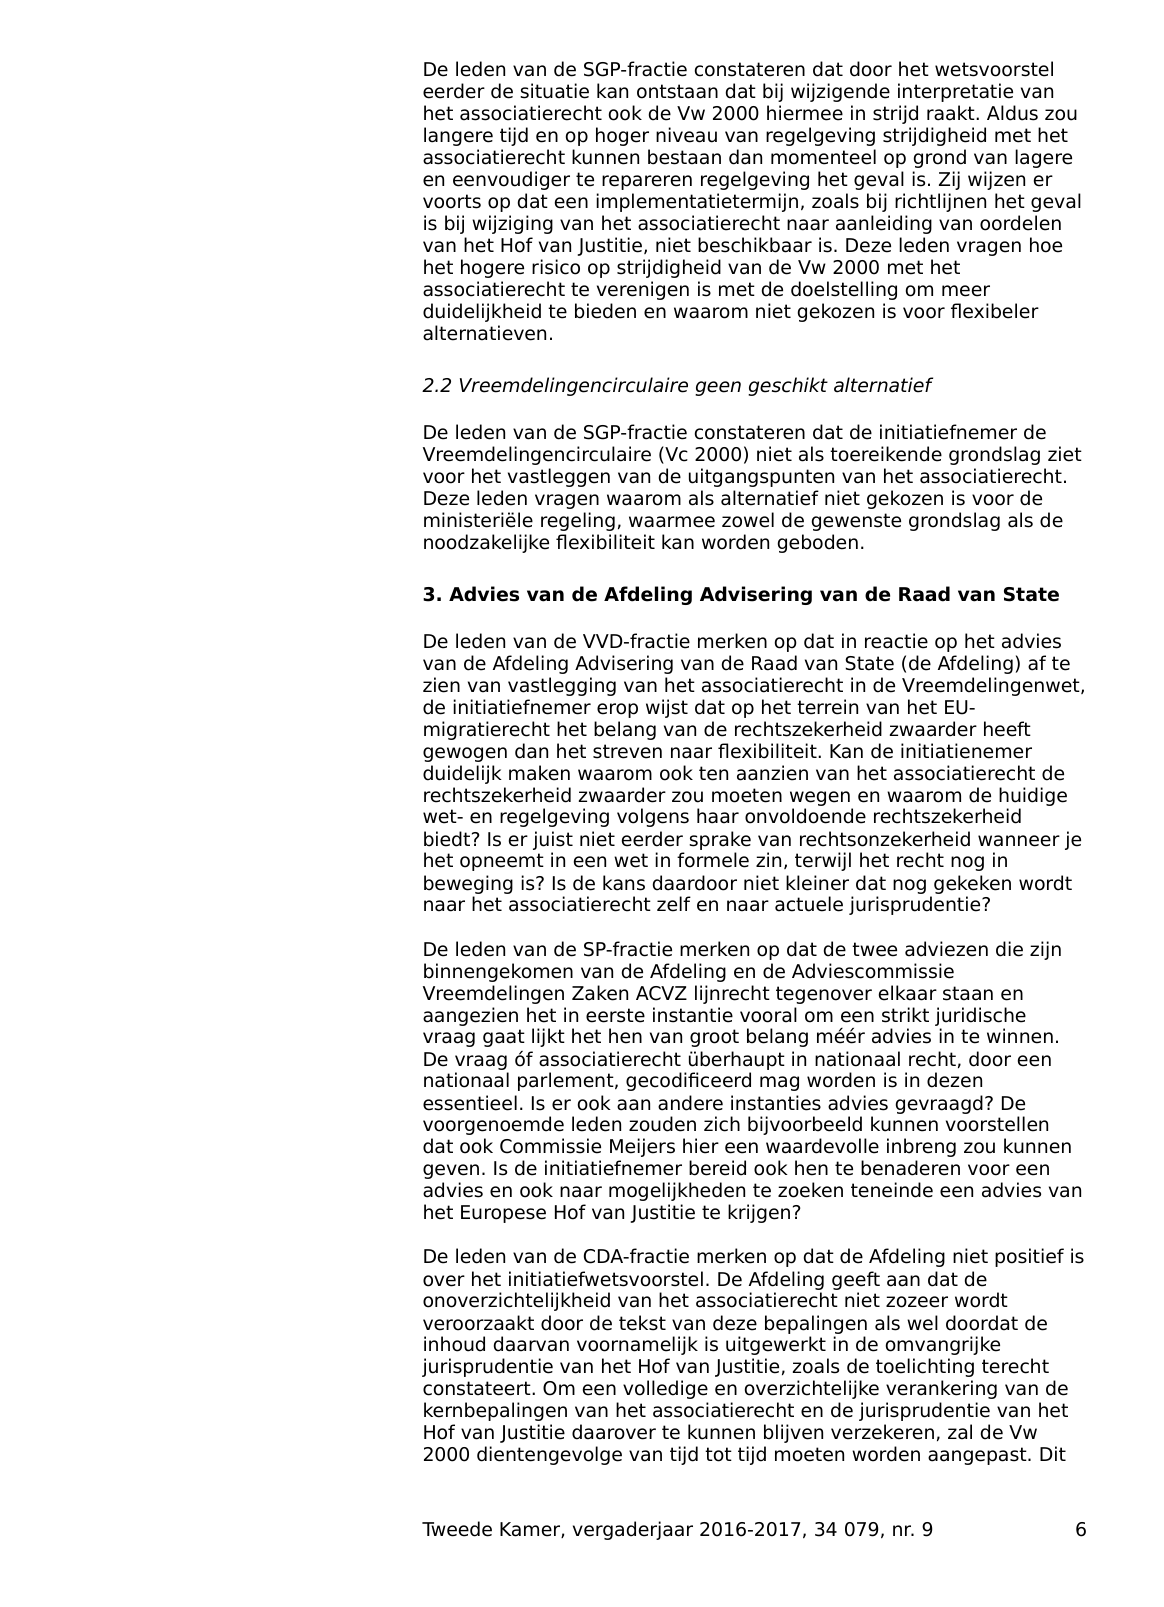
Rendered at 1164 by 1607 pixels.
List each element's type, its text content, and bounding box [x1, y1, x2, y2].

text De leden van de SP-fractie merken op dat de twee adviezen die zijn binnengekomen van de Afdeling en de Adviescommissie Vreemdelingen Zaken ACVZ lijnrecht tegenover elkaar staan en aangezien het in eerste instantie vooral om een strikt juridische vraag gaat lijkt het hen van groot belang méér advies in te winnen. De vraag óf associatierecht überhaupt in nationaal recht, door een nationaal parlement, gecodificeerd mag worden is in dezen essentieel. Is er ook aan andere instanties advies gevraagd? De voorgenoemde leden zouden zich bijvoorbeeld kunnen voorstellen dat ook Commissie Meijers hier een waardevolle inbreng zou kunnen geven. Is de initiatiefnemer bereid ook hen te benaderen voor een advies en ook naar mogelijkheden te zoeken teneinde een advies van het Europese Hof van Justitie te krijgen? [422, 938, 1087, 1224]
text De leden van de VVD-fractie merken op dat in reactie op het advies van de Afdeling Advisering van de Raad van State (de Afdeling) af te zien van vastlegging van het associatierecht in de Vreemdelingenwet, de initiatiefnemer erop wijst dat op het terrein van het EU-migratierecht het belang van de rechtszekerheid zwaarder heeft gewogen dan het streven naar flexibiliteit. Kan de initiatienemer duidelijk maken waarom ook ten aanzien van het associatierecht de rechtszekerheid zwaarder zou moeten wegen en waarom de huidige wet- en regelgeving volgens haar onvoldoende rechtszekerheid biedt? Is er juist niet eerder sprake van rechtsonzekerheid wanneer je het opneemt in een wet in formele zin, terwijl het recht nog in beweging is? Is de kans daardoor niet kleiner dat nog gekeken wordt naar het associatierecht zelf en naar actuele jurisprudentie? [422, 631, 1087, 916]
text De leden van de CDA-fractie merken op dat de Afdeling niet positief is over het initiatiefwetsvoorstel. De Afdeling geeft aan dat de onoverzichtelijkheid van het associatierecht niet zozeer wordt veroorzaakt door de tekst van deze bepalingen als wel doordat de inhoud daarvan voornamelijk is uitgewerkt in de omvangrijke jurisprudentie van het Hof van Justitie, zoals de toelichting terecht constateert. Om een volledige en overzichtelijke verankering van de kernbepalingen van het associatierecht en de jurisprudentie van het Hof van Justitie daarover te kunnen blijven verzekeren, zal de Vw 2000 dientengevolge van tijd tot tijd moeten worden aangepast. Dit [422, 1246, 1087, 1466]
subtitle 3. Advies van de Afdeling Advisering van de Raad van State [422, 584, 1087, 606]
text De leden van de SGP-fractie constateren dat de initiatiefnemer de Vreemdelingencirculaire (Vc 2000) niet als toereikende grondslag ziet voor het vastleggen van de uitgangspunten van het associatierecht. Deze leden vragen waarom als alternatief niet gekozen is voor de ministeriële regeling, waarmee zowel de gewenste grondslag als de noodzakelijke flexibiliteit kan worden geboden. [422, 422, 1087, 554]
subtitle 2.2 Vreemdelingencirculaire geen geschikt alternatief [422, 375, 1087, 397]
text De leden van de SGP-fractie constateren dat door het wetsvoorstel eerder de situatie kan ontstaan dat bij wijzigende interpretatie van het associatierecht ook de Vw 2000 hiermee in strijd raakt. Aldus zou langere tijd en op hoger niveau van regelgeving strijdigheid met het associatierecht kunnen bestaan dan momenteel op grond van lagere en eenvoudiger te repareren regelgeving het geval is. Zij wijzen er voorts op dat een implementatietermijn, zoals bij richtlijnen het geval is bij wijziging van het associatierecht naar aanleiding van oordelen van het Hof van Justitie, niet beschikbaar is. Deze leden vragen hoe het hogere risico op strijdigheid van de Vw 2000 met het associatierecht te verenigen is met de doelstelling om meer duidelijkheid te bieden en waarom niet gekozen is voor flexibeler alternatieven. [422, 59, 1087, 345]
